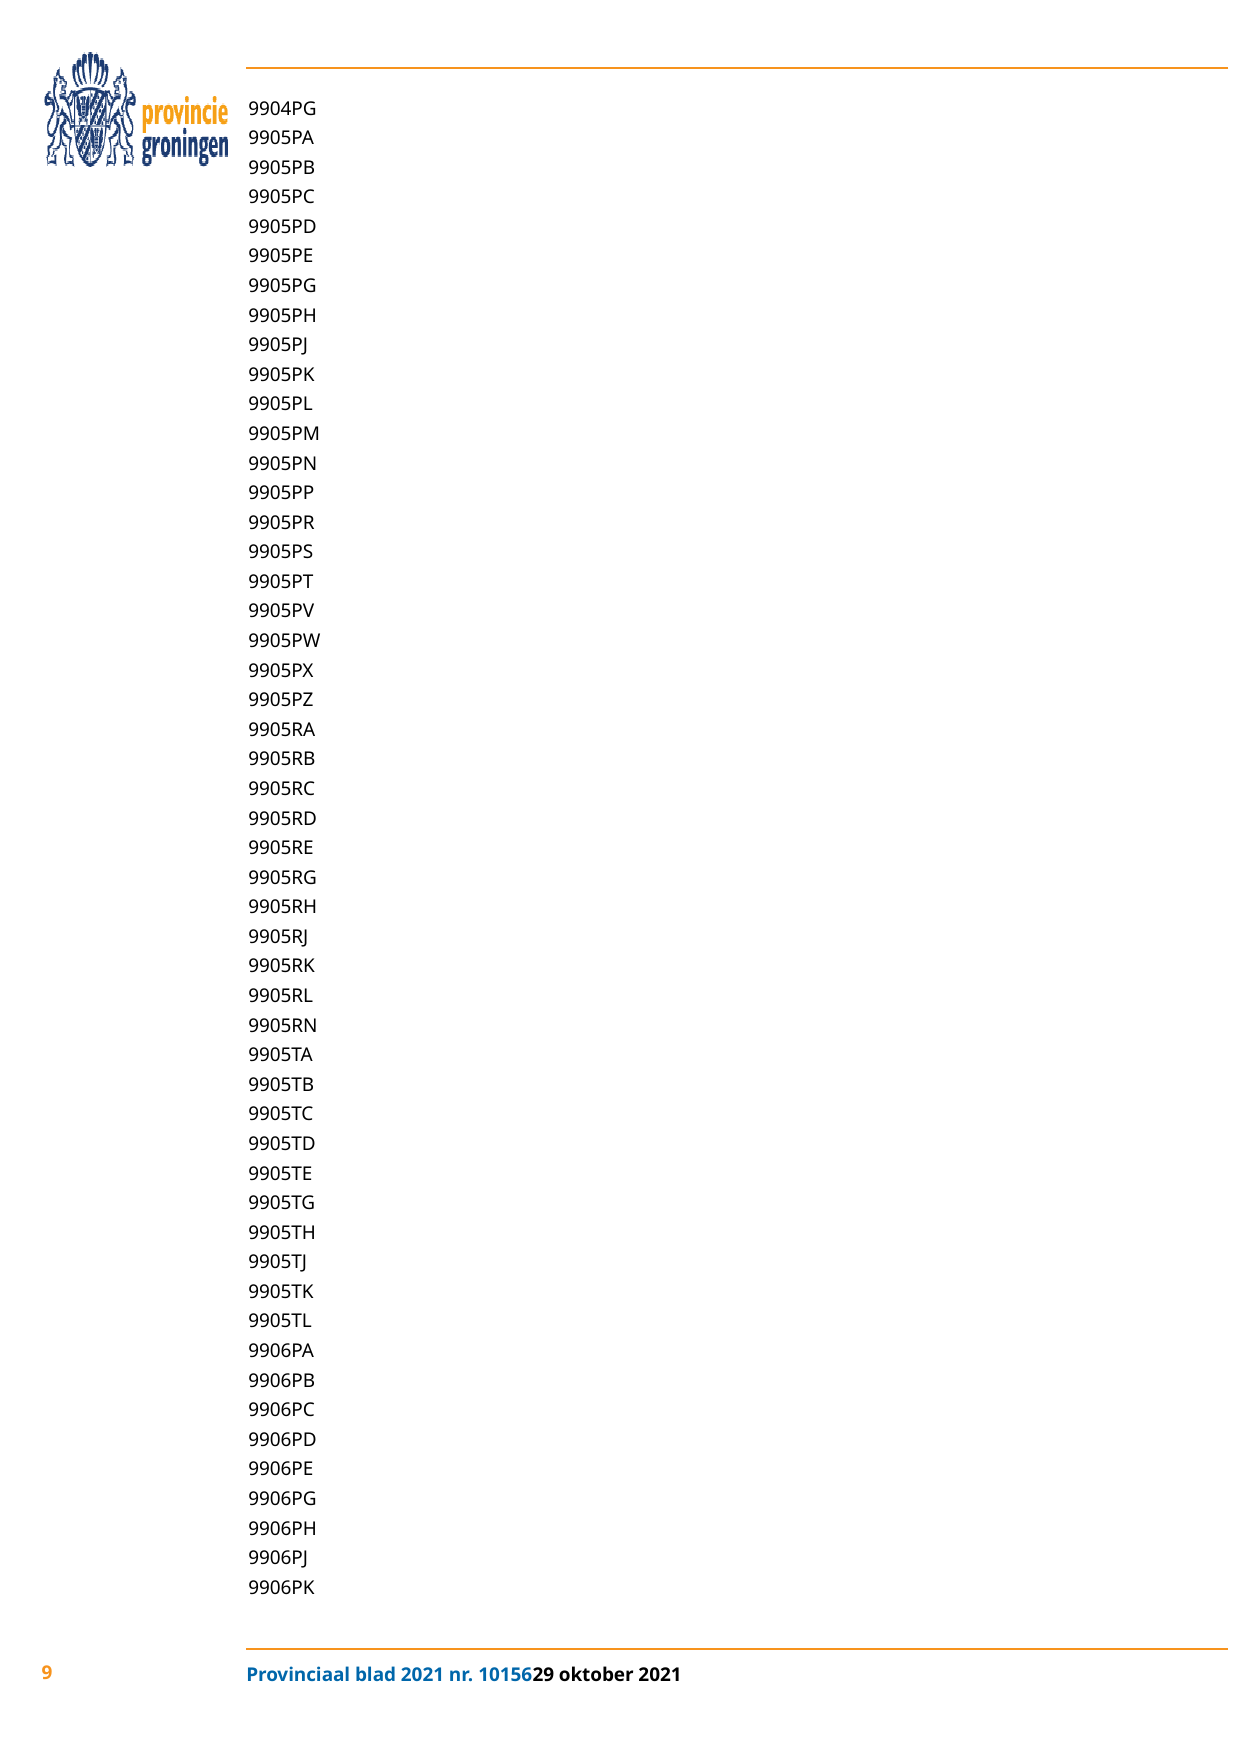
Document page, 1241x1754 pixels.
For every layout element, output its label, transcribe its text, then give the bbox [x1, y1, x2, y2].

text 9905RD [248, 805, 1152, 831]
text 9905PV [248, 598, 1152, 623]
text 9906PH [248, 1515, 1152, 1541]
text 9905PD [248, 213, 1152, 239]
text 9905RC [248, 775, 1152, 801]
text 9905RL [248, 982, 1152, 1008]
text 9906PB [248, 1367, 1152, 1393]
text 9905PX [248, 657, 1152, 683]
text 9905TL [248, 1308, 1152, 1333]
text 9905TG [248, 1189, 1152, 1215]
text 9905PW [248, 627, 1152, 653]
text 9905RN [248, 1012, 1152, 1038]
text 9905PJ [248, 331, 1152, 357]
text 9906PE [248, 1456, 1152, 1481]
text 9905RH [248, 893, 1152, 919]
text 9905PM [248, 420, 1152, 446]
text 9905PN [248, 450, 1152, 476]
text 9905PE [248, 243, 1152, 268]
text 9905PK [248, 361, 1152, 387]
text 9905RE [248, 834, 1152, 860]
text 9905RB [248, 746, 1152, 771]
picture [41, 47, 231, 172]
text 9905RA [248, 716, 1152, 742]
text 9905PS [248, 538, 1152, 564]
text 9904PG [248, 95, 1152, 121]
text 9906PA [248, 1337, 1152, 1363]
text 9905PP [248, 479, 1152, 505]
text 9905RK [248, 953, 1152, 978]
text 9905PL [248, 391, 1152, 416]
text 9905TK [248, 1278, 1152, 1304]
text 9905PR [248, 509, 1152, 535]
text 9905PB [248, 154, 1152, 180]
text 9905PZ [248, 686, 1152, 712]
text 9906PD [248, 1426, 1152, 1452]
text 9905PT [248, 568, 1152, 594]
text 9906PG [248, 1485, 1152, 1511]
text 9905RJ [248, 923, 1152, 949]
text 9905PA [248, 124, 1152, 150]
text 9905TA [248, 1041, 1152, 1067]
text 9905RG [248, 864, 1152, 890]
text 9906PC [248, 1396, 1152, 1422]
text 9905PG [248, 272, 1152, 298]
text 9905TJ [248, 1248, 1152, 1274]
text 9905PH [248, 302, 1152, 328]
text 9905TE [248, 1160, 1152, 1186]
text 9905PC [248, 183, 1152, 209]
text 9905TB [248, 1071, 1152, 1097]
text 9906PK [248, 1574, 1152, 1600]
text 9906PJ [248, 1544, 1152, 1570]
text 9905TH [248, 1219, 1152, 1245]
text 9905TC [248, 1101, 1152, 1126]
text 9905TD [248, 1130, 1152, 1156]
